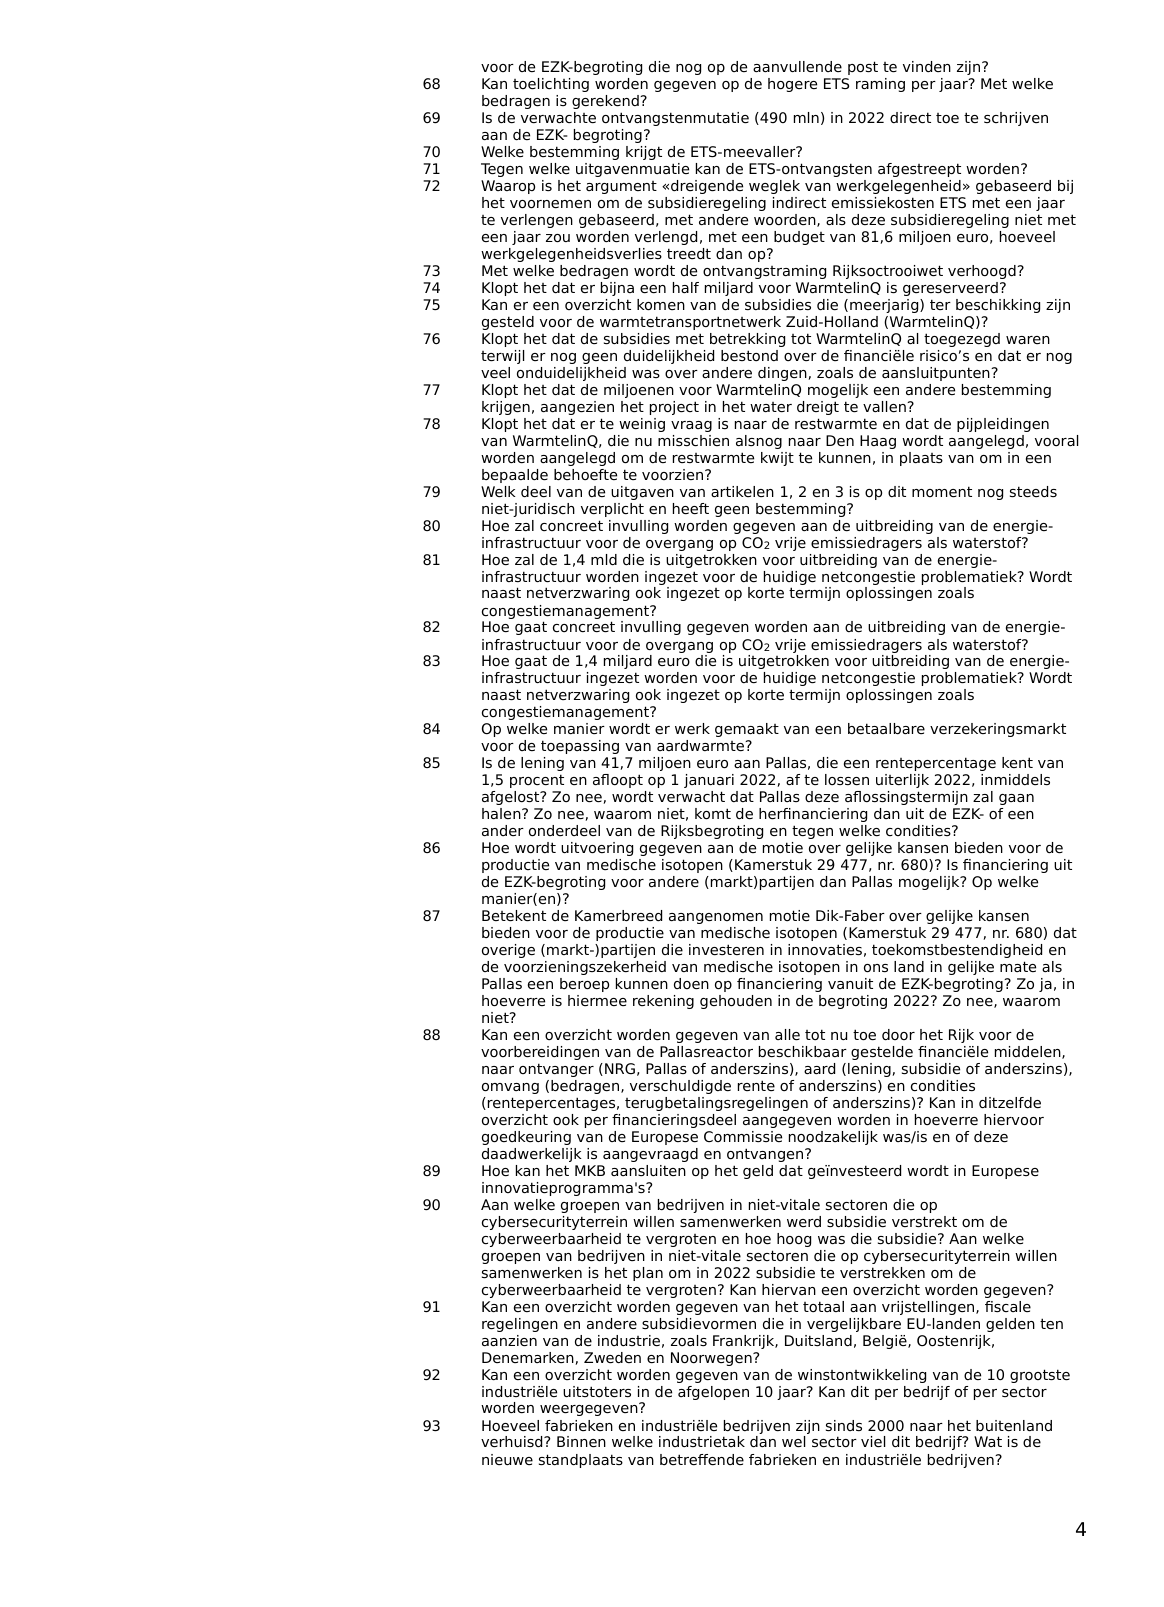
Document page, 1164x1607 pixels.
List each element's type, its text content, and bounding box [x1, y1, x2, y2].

table_cell Klopt het dat de miljoenen voor WarmtelinQ mogelijk een andere bestemming krijgen, aangezien het project in het water dreigt te vallen? [475, 382, 1087, 416]
table_cell 87 [422, 908, 475, 1027]
table_cell 77 [422, 382, 475, 416]
table_cell 72 [422, 178, 475, 263]
table_cell 84 [422, 721, 475, 755]
table_cell 78 [422, 416, 475, 483]
table_cell voor de EZK-begroting die nog op de aanvullende post te vinden zijn? [475, 59, 1087, 76]
table_cell Is de verwachte ontvangstenmutatie (490 mln) in 2022 direct toe te schrijven aan de EZK- begroting? [475, 110, 1087, 144]
table_cell Tegen welke uitgavenmuatie kan de ETS-ontvangsten afgestreept worden? [475, 161, 1087, 178]
table_cell 79 [422, 484, 475, 517]
table_cell Hoe zal concreet invulling worden gegeven aan de uitbreiding van de energie-infrastructuur voor de overgang op CO2 vrije emissiedragers als waterstof? [475, 518, 1087, 551]
table_cell 90 [422, 1197, 475, 1298]
table_cell Op welke manier wordt er werk gemaakt van een betaalbare verzekeringsmarkt voor de toepassing van aardwarmte? [475, 721, 1087, 755]
table_cell 74 [422, 280, 475, 297]
table_cell 85 [422, 755, 475, 840]
table_cell Aan welke groepen van bedrijven in niet-vitale sectoren die op cybersecurityterrein willen samenwerken werd subsidie verstrekt om de cyberweerbaarheid te vergroten en hoe hoog was die subsidie? Aan welke groepen van bedrijven in niet-vitale sectoren die op cybersecurityterrein willen samenwerken is het plan om in 2022 subsidie te verstrekken om de cyberweerbaarheid te vergroten? Kan hiervan een overzicht worden gegeven? [475, 1197, 1087, 1298]
table_cell [422, 59, 475, 76]
table_cell Kan toelichting worden gegeven op de hogere ETS raming per jaar? Met welke bedragen is gerekend? [475, 76, 1087, 110]
table_cell Betekent de Kamerbreed aangenomen motie Dik-Faber over gelijke kansen bieden voor de productie van medische isotopen (Kamerstuk 29 477, nr. 680) dat overige (markt-)partijen die investeren in innovaties, toekomstbestendigheid en de voorzieningszekerheid van medische isotopen in ons land in gelijke mate als Pallas een beroep kunnen doen op financiering vanuit de EZK-begroting? Zo ja, in hoeverre is hiermee rekening gehouden in de begroting 2022? Zo nee, waarom niet? [475, 908, 1087, 1027]
table_cell Waarop is het argument «dreigende weglek van werkgelegenheid» gebaseerd bij het voornemen om de subsidieregeling indirect emissiekosten ETS met een jaar te verlengen gebaseerd, met andere woorden, als deze subsidieregeling niet met een jaar zou worden verlengd, met een budget van 81,6 miljoen euro, hoeveel werkgelegenheidsverlies treedt dan op? [475, 178, 1087, 263]
table_cell Klopt het dat er bijna een half miljard voor WarmtelinQ is gereserveerd? [475, 280, 1087, 297]
table_cell 76 [422, 331, 475, 382]
table_cell 69 [422, 110, 475, 144]
table_cell Klopt het dat de subsidies met betrekking tot WarmtelinQ al toegezegd waren terwijl er nog geen duidelijkheid bestond over de financiële risico’s en dat er nog veel onduidelijkheid was over andere dingen, zoals de aansluitpunten? [475, 331, 1087, 382]
table_cell 91 [422, 1299, 475, 1366]
table_cell Hoeveel fabrieken en industriële bedrijven zijn sinds 2000 naar het buitenland verhuisd? Binnen welke industrietak dan wel sector viel dit bedrijf? Wat is de nieuwe standplaats van betreffende fabrieken en industriële bedrijven? [475, 1418, 1087, 1468]
table_cell Kan een overzicht worden gegeven van de winstontwikkeling van de 10 grootste industriële uitstoters in de afgelopen 10 jaar? Kan dit per bedrijf of per sector worden weergegeven? [475, 1366, 1087, 1417]
table_cell 80 [422, 518, 475, 551]
table_cell 93 [422, 1418, 475, 1468]
table_cell Hoe kan het MKB aansluiten op het geld dat geïnvesteerd wordt in Europese innovatieprogramma's? [475, 1163, 1087, 1197]
table_cell 92 [422, 1366, 475, 1417]
table_cell 70 [422, 144, 475, 161]
table_cell Hoe gaat concreet invulling gegeven worden aan de uitbreiding van de energie-infrastructuur voor de overgang op CO2 vrije emissiedragers als waterstof? [475, 619, 1087, 653]
table_cell Hoe wordt uitvoering gegeven aan de motie over gelijke kansen bieden voor de productie van medische isotopen (Kamerstuk 29 477, nr. 680)? Is financiering uit de EZK-begroting voor andere (markt)partijen dan Pallas mogelijk? Op welke manier(en)? [475, 840, 1087, 908]
table_cell Hoe gaat de 1,4 miljard euro die is uitgetrokken voor uitbreiding van de energie-infrastructuur ingezet worden voor de huidige netcongestie problematiek? Wordt naast netverzwaring ook ingezet op korte termijn oplossingen zoals congestiemanagement? [475, 653, 1087, 721]
table_cell 71 [422, 161, 475, 178]
table_cell Hoe zal de 1,4 mld die is uitgetrokken voor uitbreiding van de energie-infrastructuur worden ingezet voor de huidige netcongestie problematiek? Wordt naast netverzwaring ook ingezet op korte termijn oplossingen zoals congestiemanagement? [475, 551, 1087, 619]
table_cell Kan er een overzicht komen van de subsidies die (meerjarig) ter beschikking zijn gesteld voor de warmtetransportnetwerk Zuid-Holland (WarmtelinQ)? [475, 297, 1087, 331]
table_cell 88 [422, 1027, 475, 1163]
table_cell 82 [422, 619, 475, 653]
table_cell Is de lening van 41,7 miljoen euro aan Pallas, die een rentepercentage kent van 1,5 procent en afloopt op 1 januari 2022, af te lossen uiterlijk 2022, inmiddels afgelost? Zo nee, wordt verwacht dat Pallas deze aflossingstermijn zal gaan halen? Zo nee, waarom niet, komt de herfinanciering dan uit de EZK- of een ander onderdeel van de Rijksbegroting en tegen welke condities? [475, 755, 1087, 840]
table_cell Kan een overzicht worden gegeven van het totaal aan vrijstellingen, fiscale regelingen en andere subsidievormen die in vergelijkbare EU-landen gelden ten aanzien van de industrie, zoals Frankrijk, Duitsland, België, Oostenrijk, Denemarken, Zweden en Noorwegen? [475, 1299, 1087, 1366]
table_cell 75 [422, 297, 475, 331]
table_cell 73 [422, 263, 475, 280]
table_cell Met welke bedragen wordt de ontvangstraming Rijksoctrooiwet verhoogd? [475, 263, 1087, 280]
table_cell 89 [422, 1163, 475, 1197]
table_cell Klopt het dat er te weinig vraag is naar de restwarmte en dat de pijpleidingen van WarmtelinQ, die nu misschien alsnog naar Den Haag wordt aangelegd, vooral worden aangelegd om de restwarmte kwijt te kunnen, in plaats van om in een bepaalde behoefte te voorzien? [475, 416, 1087, 483]
table_cell Kan een overzicht worden gegeven van alle tot nu toe door het Rijk voor de voorbereidingen van de Pallasreactor beschikbaar gestelde financiële middelen, naar ontvanger (NRG, Pallas of anderszins), aard (lening, subsidie of anderszins), omvang (bedragen, verschuldigde rente of anderszins) en condities (rentepercentages, terugbetalingsregelingen of anderszins)? Kan in ditzelfde overzicht ook per financieringsdeel aangegeven worden in hoeverre hiervoor goedkeuring van de Europese Commissie noodzakelijk was/is en of deze daadwerkelijk is aangevraagd en ontvangen? [475, 1027, 1087, 1163]
table_cell 86 [422, 840, 475, 908]
table_cell 81 [422, 551, 475, 619]
table_cell 83 [422, 653, 475, 721]
table_cell Welke bestemming krijgt de ETS-meevaller? [475, 144, 1087, 161]
table_cell Welk deel van de uitgaven van artikelen 1, 2 en 3 is op dit moment nog steeds niet-juridisch verplicht en heeft geen bestemming? [475, 484, 1087, 517]
table_cell 68 [422, 76, 475, 110]
